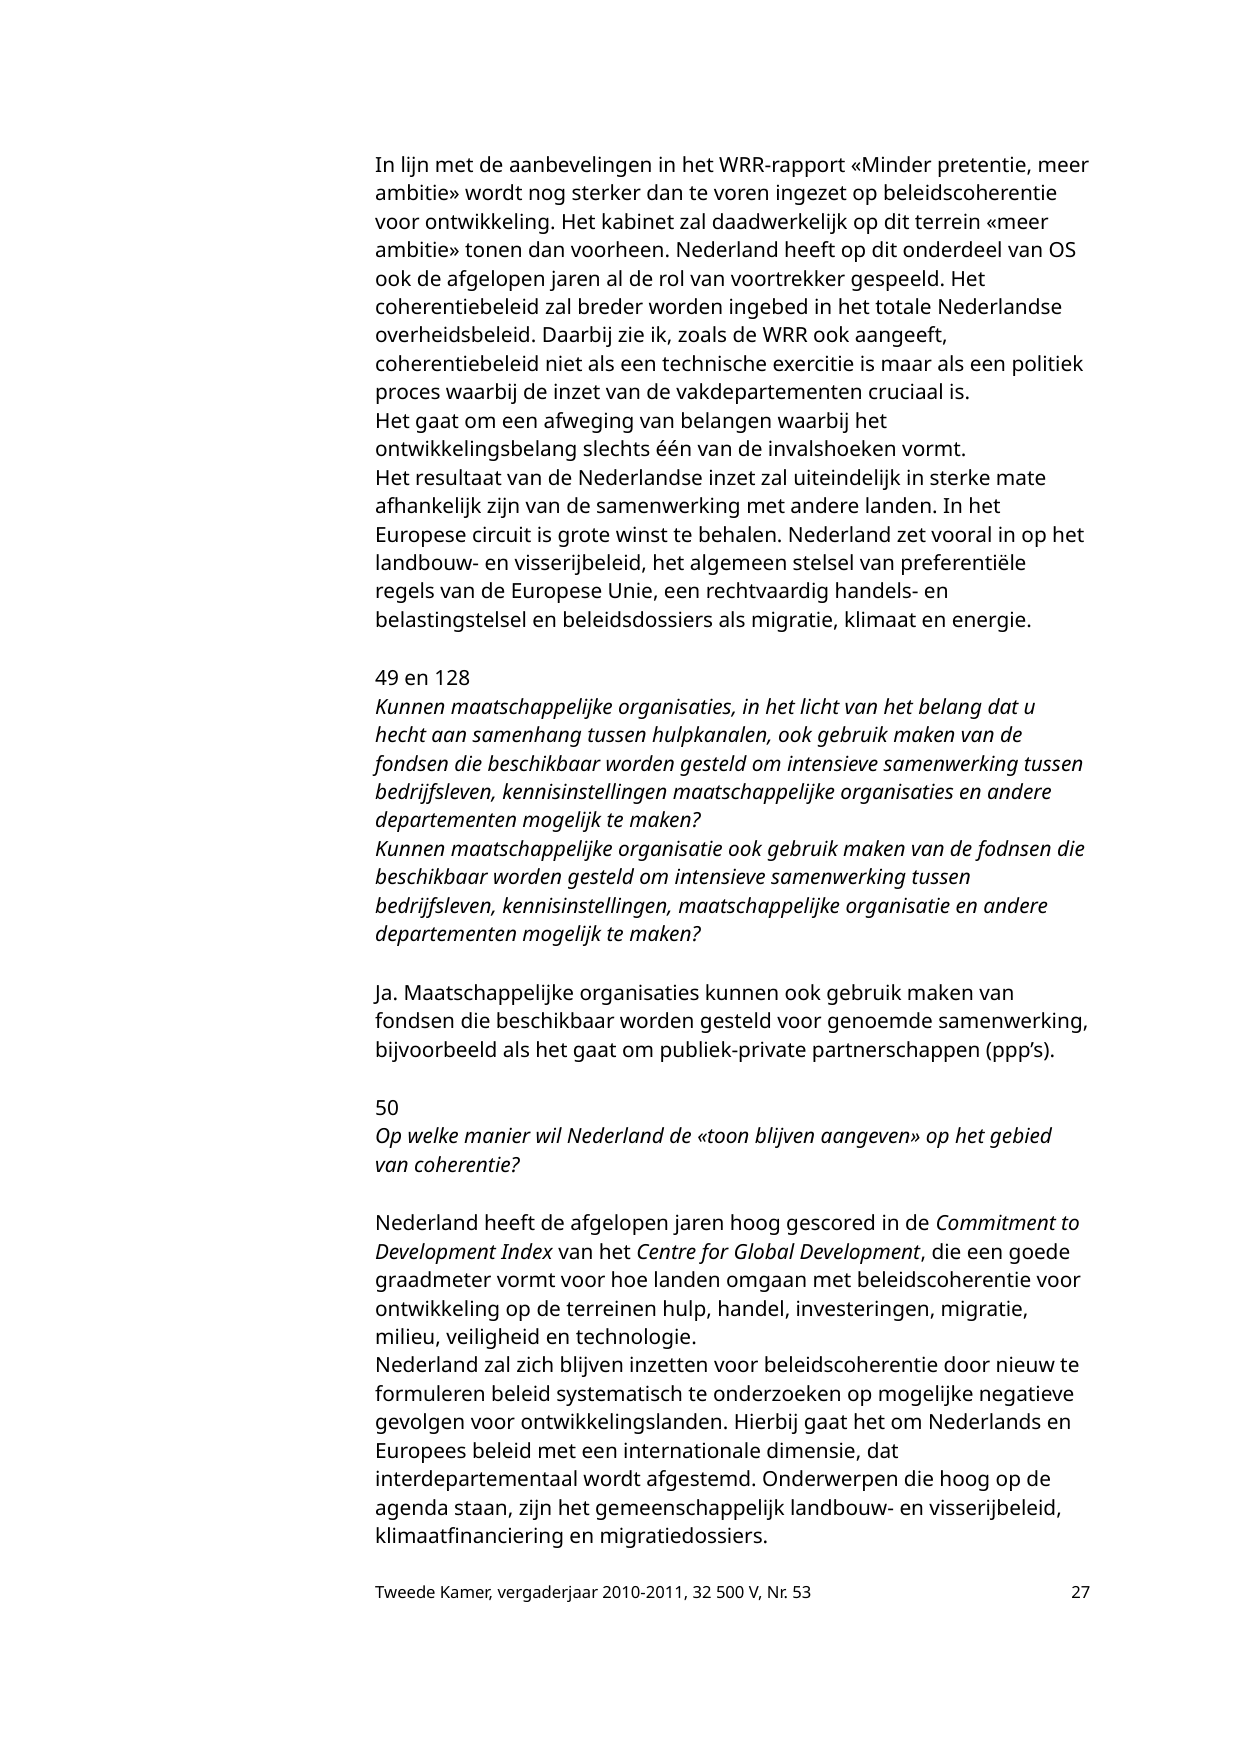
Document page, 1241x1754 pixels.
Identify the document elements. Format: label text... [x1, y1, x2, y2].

text Nederland heeft de afgelopen jaren hoog gescored in de Commitment to Development Index van het Centre for Global Development, die een goede graadmeter vormt voor hoe landen omgaan met beleidscoherentie voor ontwikkeling op de terreinen hulp, handel, investeringen, migratie, milieu, veiligheid en technologie. [375, 1208, 1090, 1351]
text Op welke manier wil Nederland de «toon blijven aangeven» op het gebied van coherentie? [375, 1122, 1090, 1178]
text 49 en 128 [375, 663, 1090, 692]
text In lijn met de aanbevelingen in het WRR-rapport «Minder pretentie, meer ambitie» wordt nog sterker dan te voren ingezet op beleidscoherentie voor ontwikkeling. Het kabinet zal daadwerkelijk op dit terrein «meer ambitie» tonen dan voorheen. Nederland heeft op dit onderdeel van OS ook de afgelopen jaren al de rol van voortrekker gespeeld. Het coherentiebeleid zal breder worden ingebed in het totale Nederlandse overheidsbeleid. Daarbij zie ik, zoals de WRR ook aangeeft, coherentiebeleid niet als een technische exercitie is maar als een politiek proces waarbij de inzet van de vakdepartementen cruciaal is. [375, 150, 1090, 406]
text Het resultaat van de Nederlandse inzet zal uiteindelijk in sterke mate afhankelijk zijn van de samenwerking met andere landen. In het Europese circuit is grote winst te behalen. Nederland zet vooral in op het landbouw- en visserijbeleid, het algemeen stelsel van preferentiële regels van de Europese Unie, een rechtvaardig handels- en belastingstelsel en beleidsdossiers als migratie, klimaat en energie. [375, 463, 1090, 633]
text Nederland zal zich blijven inzetten voor beleidscoherentie door nieuw te formuleren beleid systematisch te onderzoeken op mogelijke negatieve gevolgen voor ontwikkelingslanden. Hierbij gaat het om Nederlands en Europees beleid met een internationale dimensie, dat interdepartementaal wordt afgestemd. Onderwerpen die hoog op de agenda staan, zijn het gemeenschappelijk landbouw- en visserijbeleid, klimaatfinanciering en migratiedossiers. [375, 1351, 1090, 1550]
text Kunnen maatschappelijke organisaties, in het licht van het belang dat u hecht aan samenhang tussen hulpkanalen, ook gebruik maken van de fondsen die beschikbaar worden gesteld om intensieve samenwerking tussen bedrijfsleven, kennisinstellingen maatschappelijke organisaties en andere departementen mogelijk te maken? [375, 692, 1090, 834]
text 50 [375, 1093, 1090, 1122]
text Kunnen maatschappelijke organisatie ook gebruik maken van de fodnsen die beschikbaar worden gesteld om intensieve samenwerking tussen bedrijfsleven, kennisinstellingen, maatschappelijke organisatie en andere departementen mogelijk te maken? [375, 834, 1090, 948]
text Het gaat om een afweging van belangen waarbij het ontwikkelingsbelang slechts één van de invalshoeken vormt. [375, 406, 1090, 463]
text Ja. Maatschappelijke organisaties kunnen ook gebruik maken van fondsen die beschikbaar worden gesteld voor genoemde samenwerking, bijvoorbeeld als het gaat om publiek-private partnerschappen (ppp’s). [375, 978, 1090, 1063]
